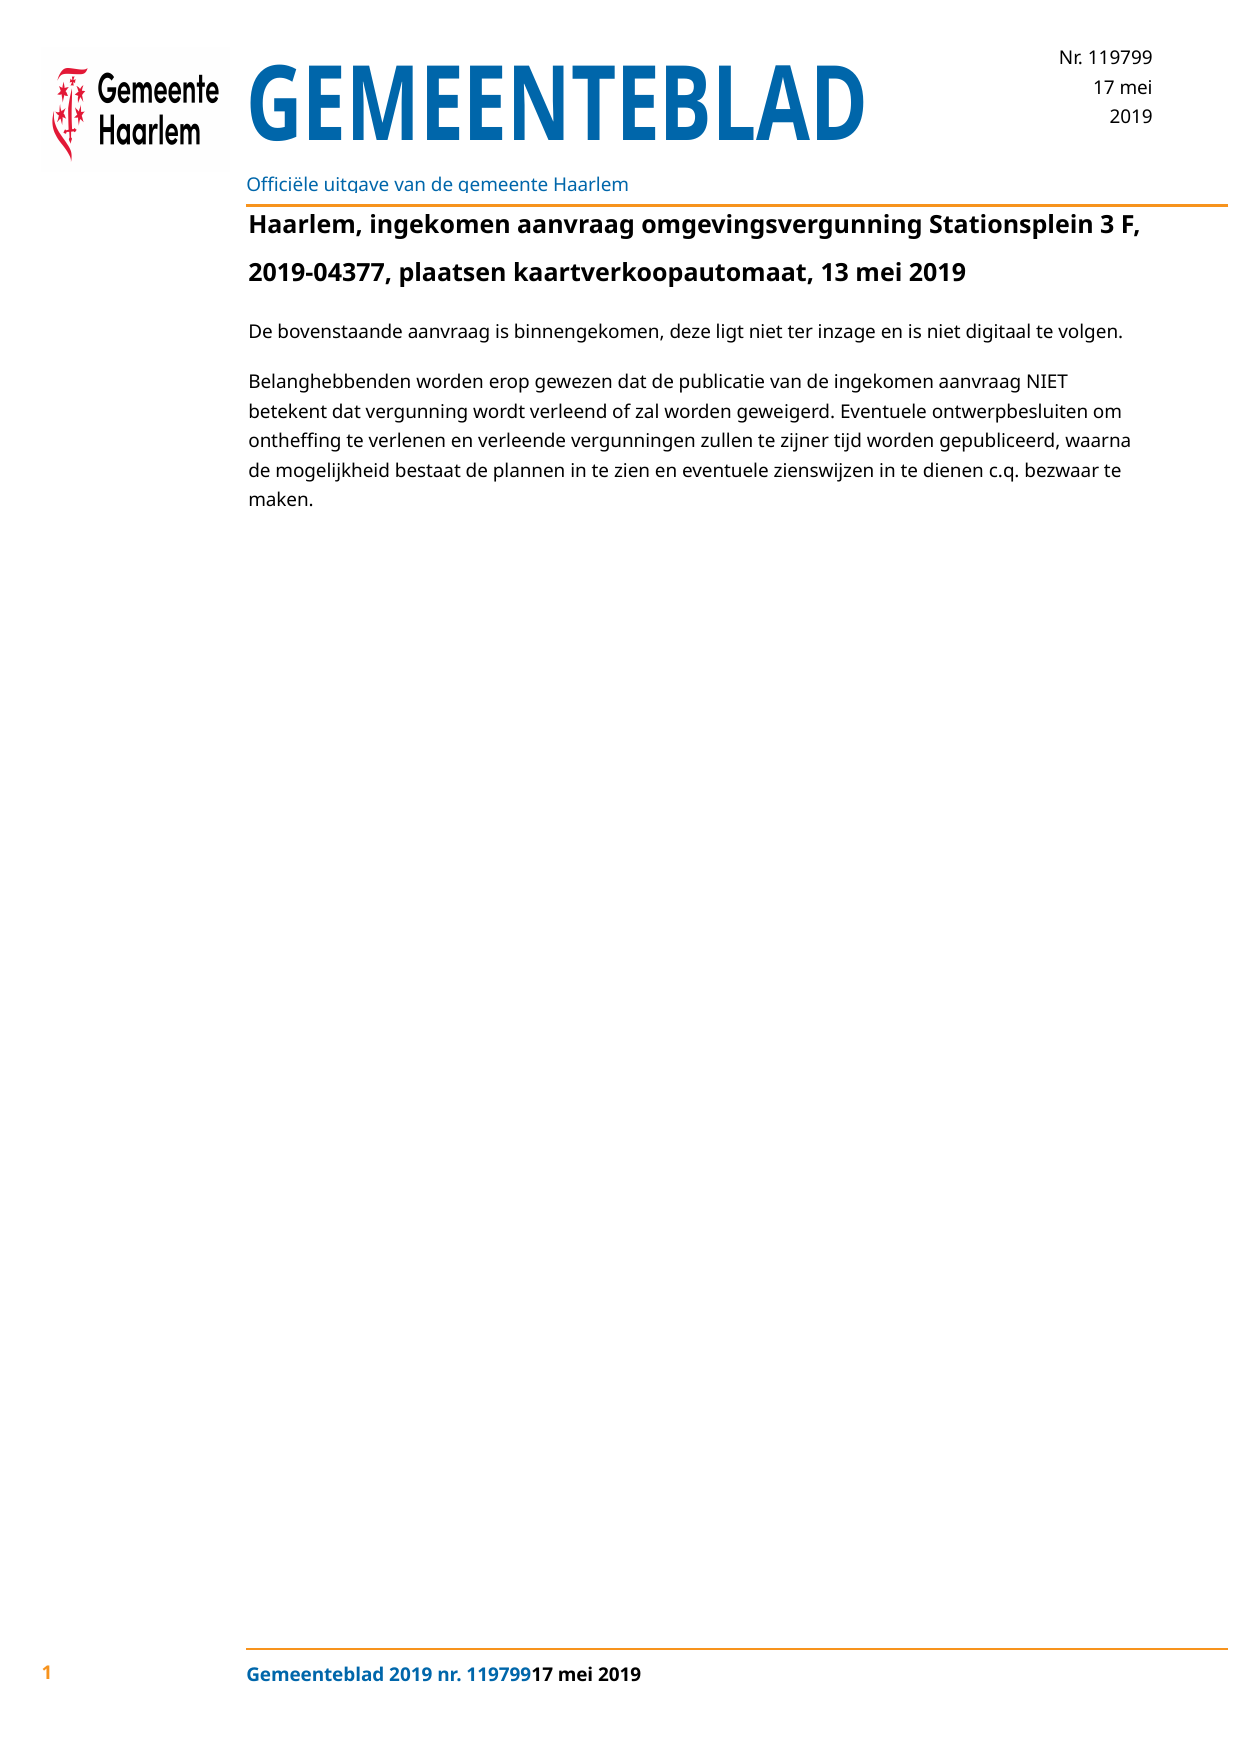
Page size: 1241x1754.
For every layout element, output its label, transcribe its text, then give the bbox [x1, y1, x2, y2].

picture [41, 47, 231, 172]
text De bovenstaande aanvraag is binnengekomen, deze ligt niet ter inzage en is niet digitaal te volgen. [248, 318, 1152, 344]
text Haarlem, ingekomen aanvraag omgevingsvergunning Stationsplein 3 F, 2019-04377, plaatsen kaartverkoopautomaat, 13 mei 2019 [248, 207, 1152, 288]
text Belanghebbenden worden erop gewezen dat de publicatie van de ingekomen aanvraag NIET betekent dat vergunning wordt verleend of zal worden geweigerd. Eventuele ontwerpbesluiten om ontheffing te verlenen en verleende vergunningen zullen te zijner tijd worden gepubliceerd, waarna de mogelijkheid bestaat de plannen in te zien en eventuele zienswijzen in te dienen c.q. bezwaar te maken. [248, 368, 1152, 512]
